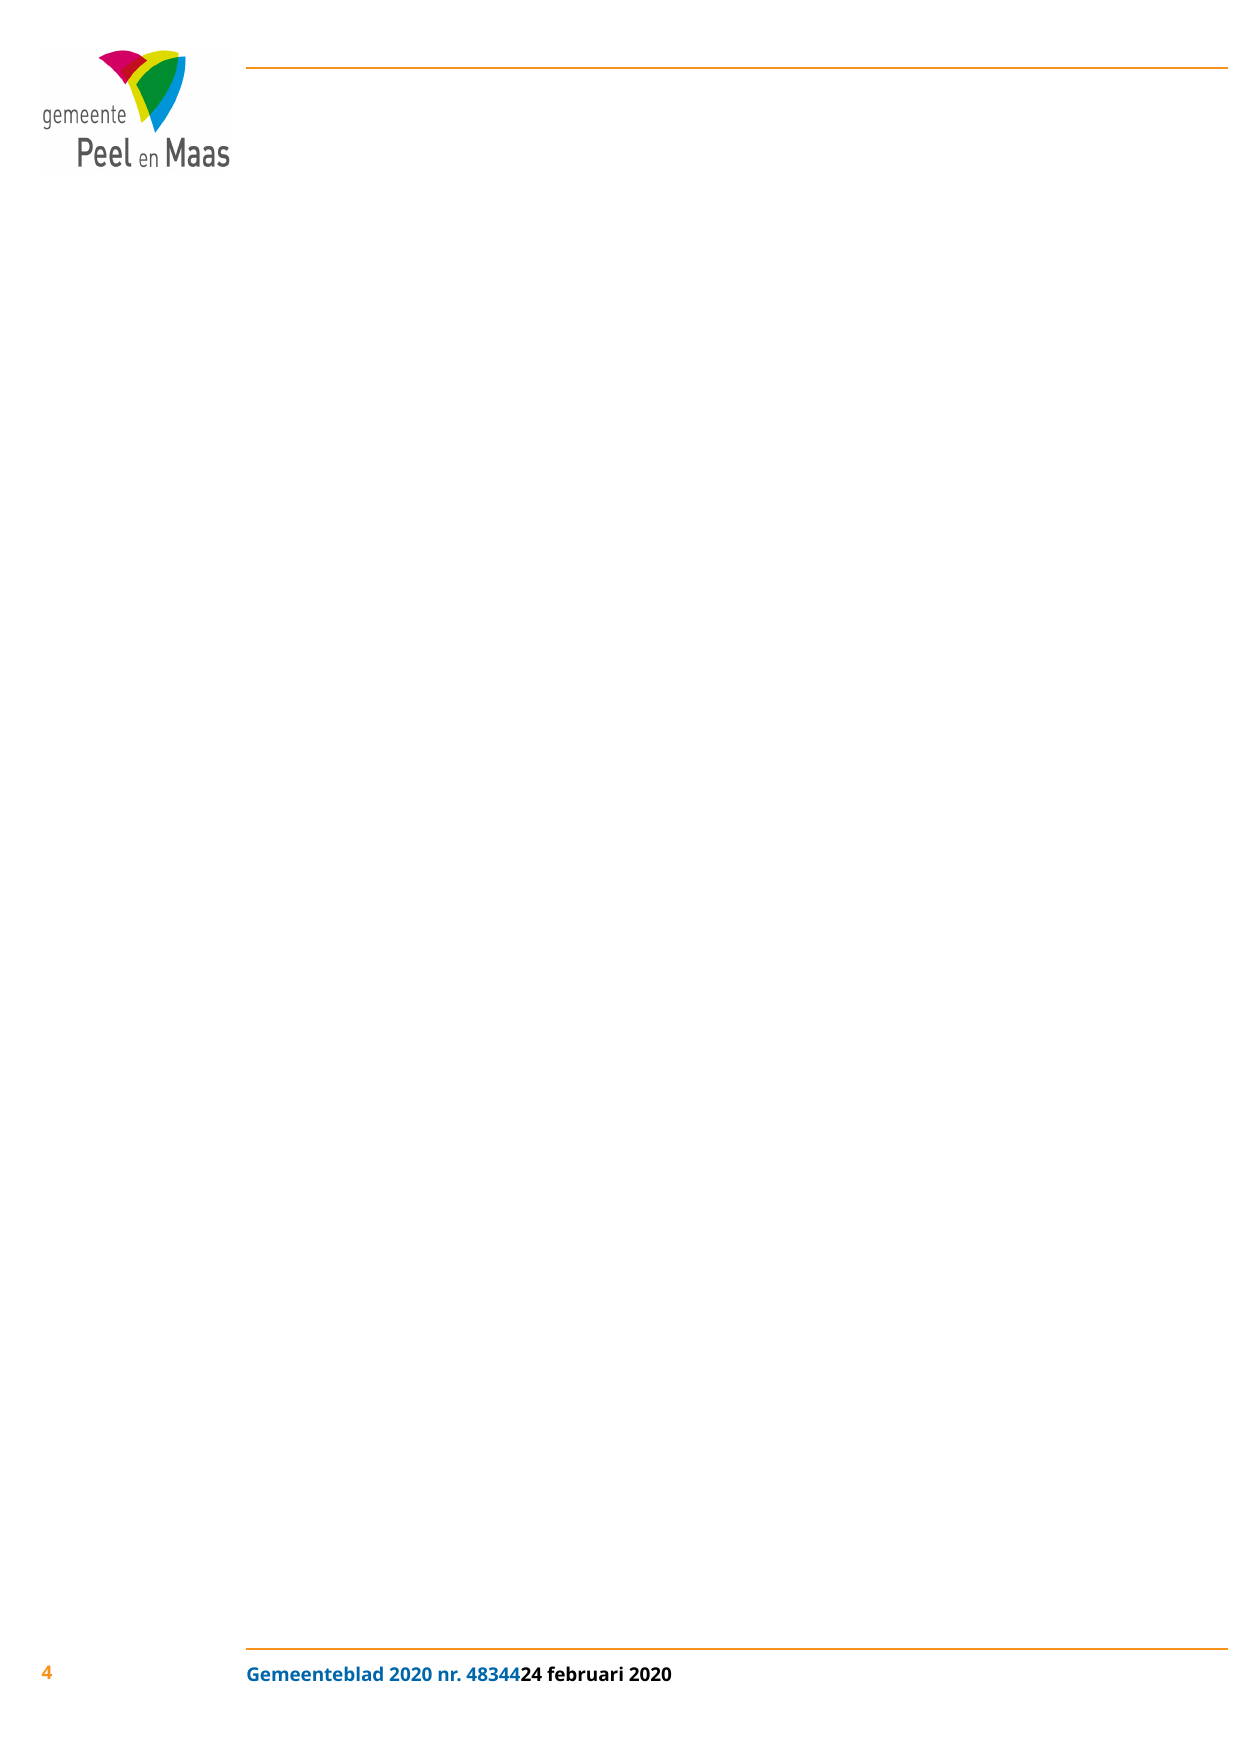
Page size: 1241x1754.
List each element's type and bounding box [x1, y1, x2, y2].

picture [41, 47, 231, 172]
